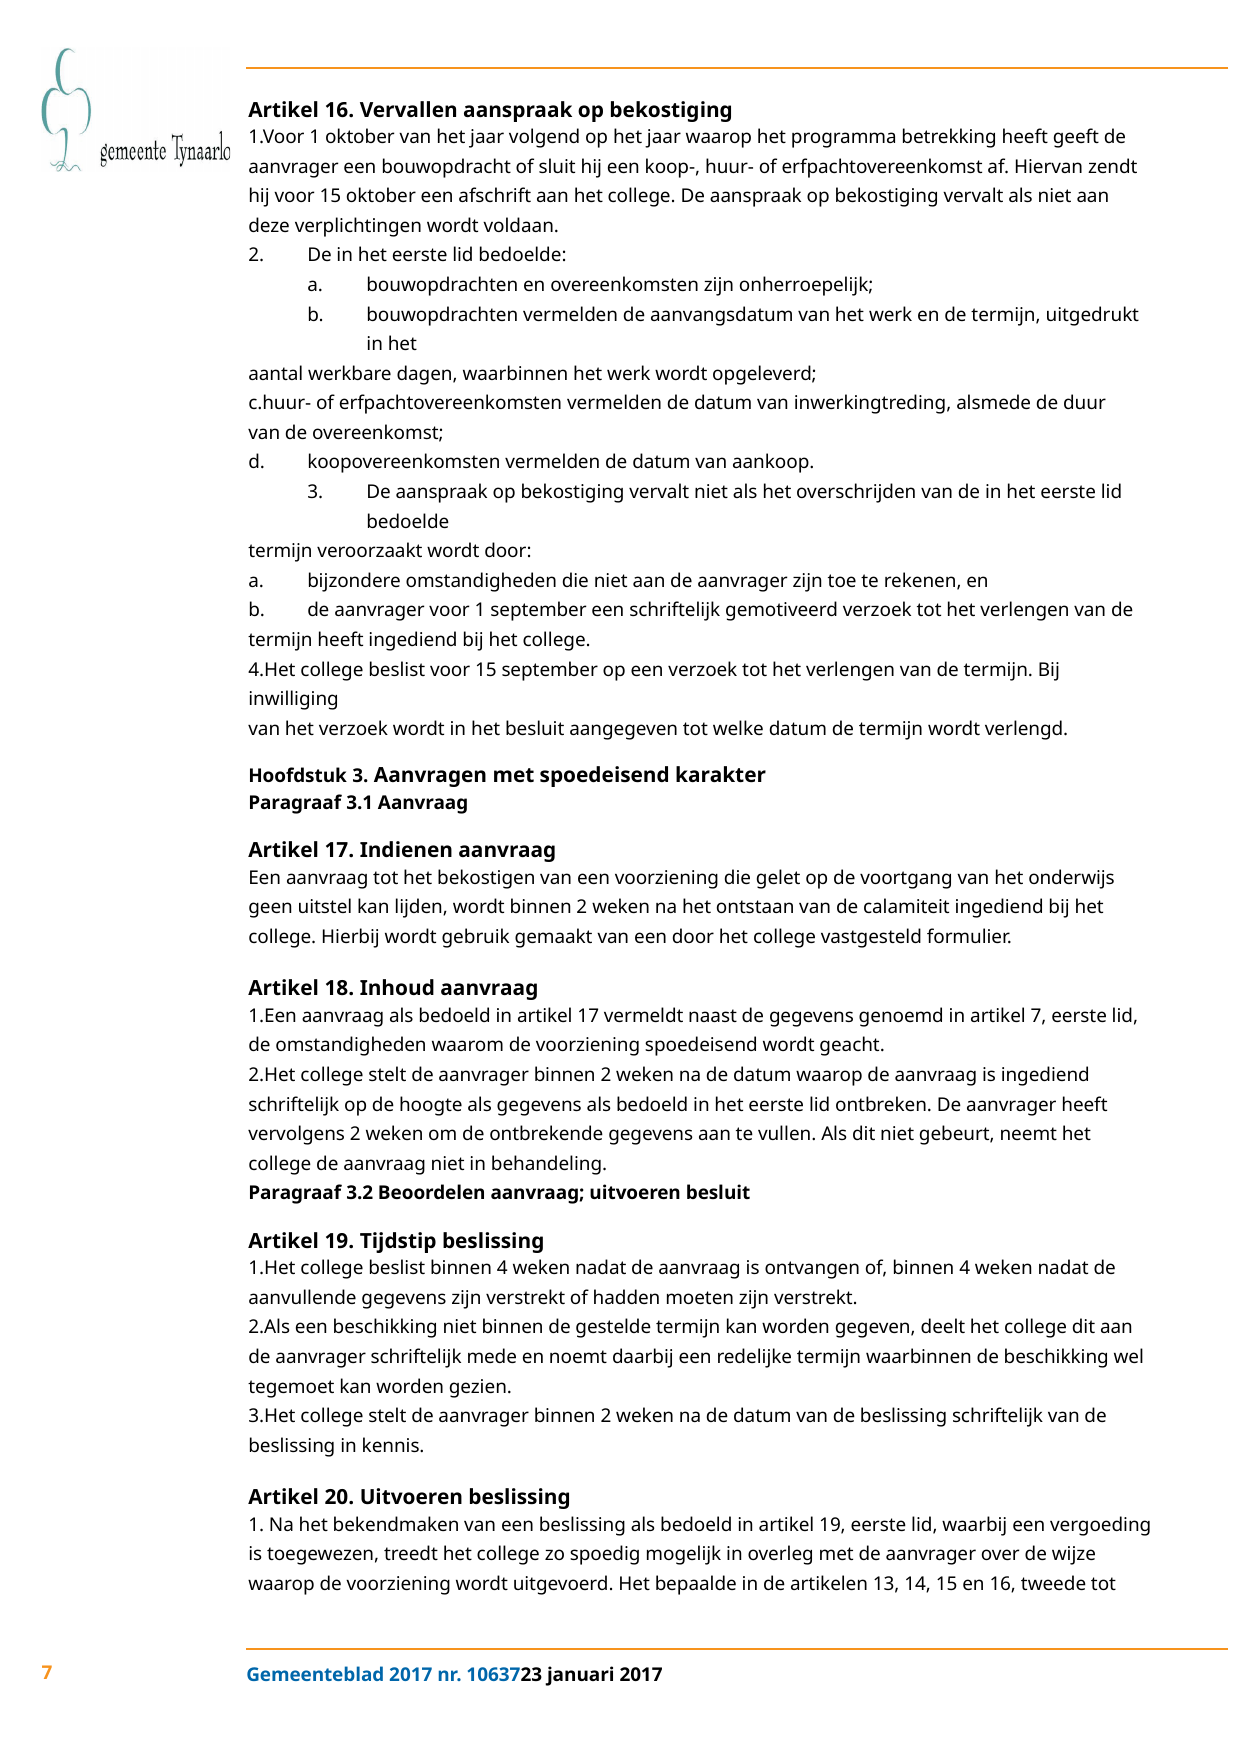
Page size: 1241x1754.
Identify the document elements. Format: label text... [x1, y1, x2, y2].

text Artikel 19. Tijdstip beslissing [248, 1226, 1152, 1254]
list de aanvrager voor 1 september een schriftelijk gemotiveerd verzoek tot het verlengen van de [248, 597, 1152, 622]
text is toegewezen, treedt het college zo spoedig mogelijk in overleg met de aanvrager over de wijze [248, 1540, 1152, 1566]
list De in het eerste lid bedoelde: [248, 242, 1152, 267]
picture [41, 47, 231, 172]
text de omstandigheden waarom de voorziening spoedeisend wordt geacht. [248, 1032, 1152, 1057]
text hij voor 15 oktober een afschrift aan het college. De aanspraak op bekostiging vervalt als niet aan [248, 182, 1152, 208]
list koopovereenkomsten vermelden de datum van aankoop. [248, 449, 1152, 474]
text Paragraaf 3.1 Aanvraag [248, 789, 1152, 815]
text termijn veroorzaakt wordt door: [248, 537, 1152, 563]
list bouwopdrachten en overeenkomsten zijn onherroepelijk; [307, 271, 1152, 297]
text Artikel 17. Indienen aanvraag [248, 836, 1152, 864]
text beslissing in kennis. [248, 1432, 1152, 1458]
text 1. Na het bekendmaken van een beslissing als bedoeld in artikel 19, eerste lid, waarbij een vergoeding [248, 1511, 1152, 1537]
text van de overeenkomst; [248, 419, 1152, 445]
text de aanvrager schriftelijk mede en noemt daarbij een redelijke termijn waarbinnen de beschikking wel [248, 1343, 1152, 1369]
text schriftelijk op de hoogte als gegevens als bedoeld in het eerste lid ontbreken. De aanvrager heeft [248, 1091, 1152, 1116]
text 4.Het college beslist voor 15 september op een verzoek tot het verlengen van de termijn. Bij inwilliging [248, 656, 1152, 711]
text 3.Het college stelt de aanvrager binnen 2 weken na de datum van de beslissing schriftelijk van de [248, 1402, 1152, 1428]
text waarop de voorziening wordt uitgevoerd. Het bepaalde in de artikelen 13, 14, 15 en 16, tweede tot [248, 1570, 1152, 1596]
list bijzondere omstandigheden die niet aan de aanvrager zijn toe te rekenen, en [248, 567, 1152, 593]
text 1.Het college beslist binnen 4 weken nadat de aanvraag is ontvangen of, binnen 4 weken nadat de [248, 1254, 1152, 1280]
list De aanspraak op bekostiging vervalt niet als het overschrijden van de in het eerste lid bedoelde [307, 478, 1152, 533]
text Artikel 18. Inhoud aanvraag [248, 973, 1152, 1002]
text c.huur- of erfpachtovereenkomsten vermelden de datum van inwerkingtreding, alsmede de duur [248, 389, 1152, 415]
text deze verplichtingen wordt voldaan. [248, 212, 1152, 238]
text Hoofdstuk 3. Aanvragen met spoedeisend karakter [248, 761, 1152, 789]
text 1.Voor 1 oktober van het jaar volgend op het jaar waarop het programma betrekking heeft geeft de [248, 123, 1152, 149]
text aantal werkbare dagen, waarbinnen het werk wordt opgeleverd; [248, 360, 1152, 386]
text van het verzoek wordt in het besluit aangegeven tot welke datum de termijn wordt verlengd. [248, 715, 1152, 741]
text vervolgens 2 weken om de ontbrekende gegevens aan te vullen. Als dit niet gebeurt, neemt het [248, 1120, 1152, 1146]
list bouwopdrachten vermelden de aanvangsdatum van het werk en de termijn, uitgedrukt in het [307, 301, 1152, 356]
text college de aanvraag niet in behandeling. [248, 1150, 1152, 1176]
text Een aanvraag tot het bekostigen van een voorziening die gelet op de voortgang van het onderwijs geen uitstel kan lijden, wordt binnen 2 weken na het ontstaan van de calamiteit ingediend bij het college. Hierbij wordt gebruik gemaakt van een door het college vastgesteld formulier. [248, 864, 1152, 949]
text 1.Een aanvraag als bedoeld in artikel 17 vermeldt naast de gegevens genoemd in artikel 7, eerste lid, [248, 1002, 1152, 1028]
text aanvullende gegevens zijn verstrekt of hadden moeten zijn verstrekt. [248, 1284, 1152, 1310]
text Paragraaf 3.2 Beoordelen aanvraag; uitvoeren besluit [248, 1179, 1152, 1205]
text 2.Het college stelt de aanvrager binnen 2 weken na de datum waarop de aanvraag is ingediend [248, 1061, 1152, 1087]
text 2.Als een beschikking niet binnen de gestelde termijn kan worden gegeven, deelt het college dit aan [248, 1314, 1152, 1339]
text Artikel 20. Uitvoeren beslissing [248, 1482, 1152, 1511]
text aanvrager een bouwopdracht of sluit hij een koop-, huur- of erfpachtovereenkomst af. Hiervan zendt [248, 153, 1152, 178]
text termijn heeft ingediend bij het college. [248, 626, 1152, 652]
text Artikel 16. Vervallen aanspraak op bekostiging [248, 95, 1152, 123]
text tegemoet kan worden gezien. [248, 1373, 1152, 1398]
